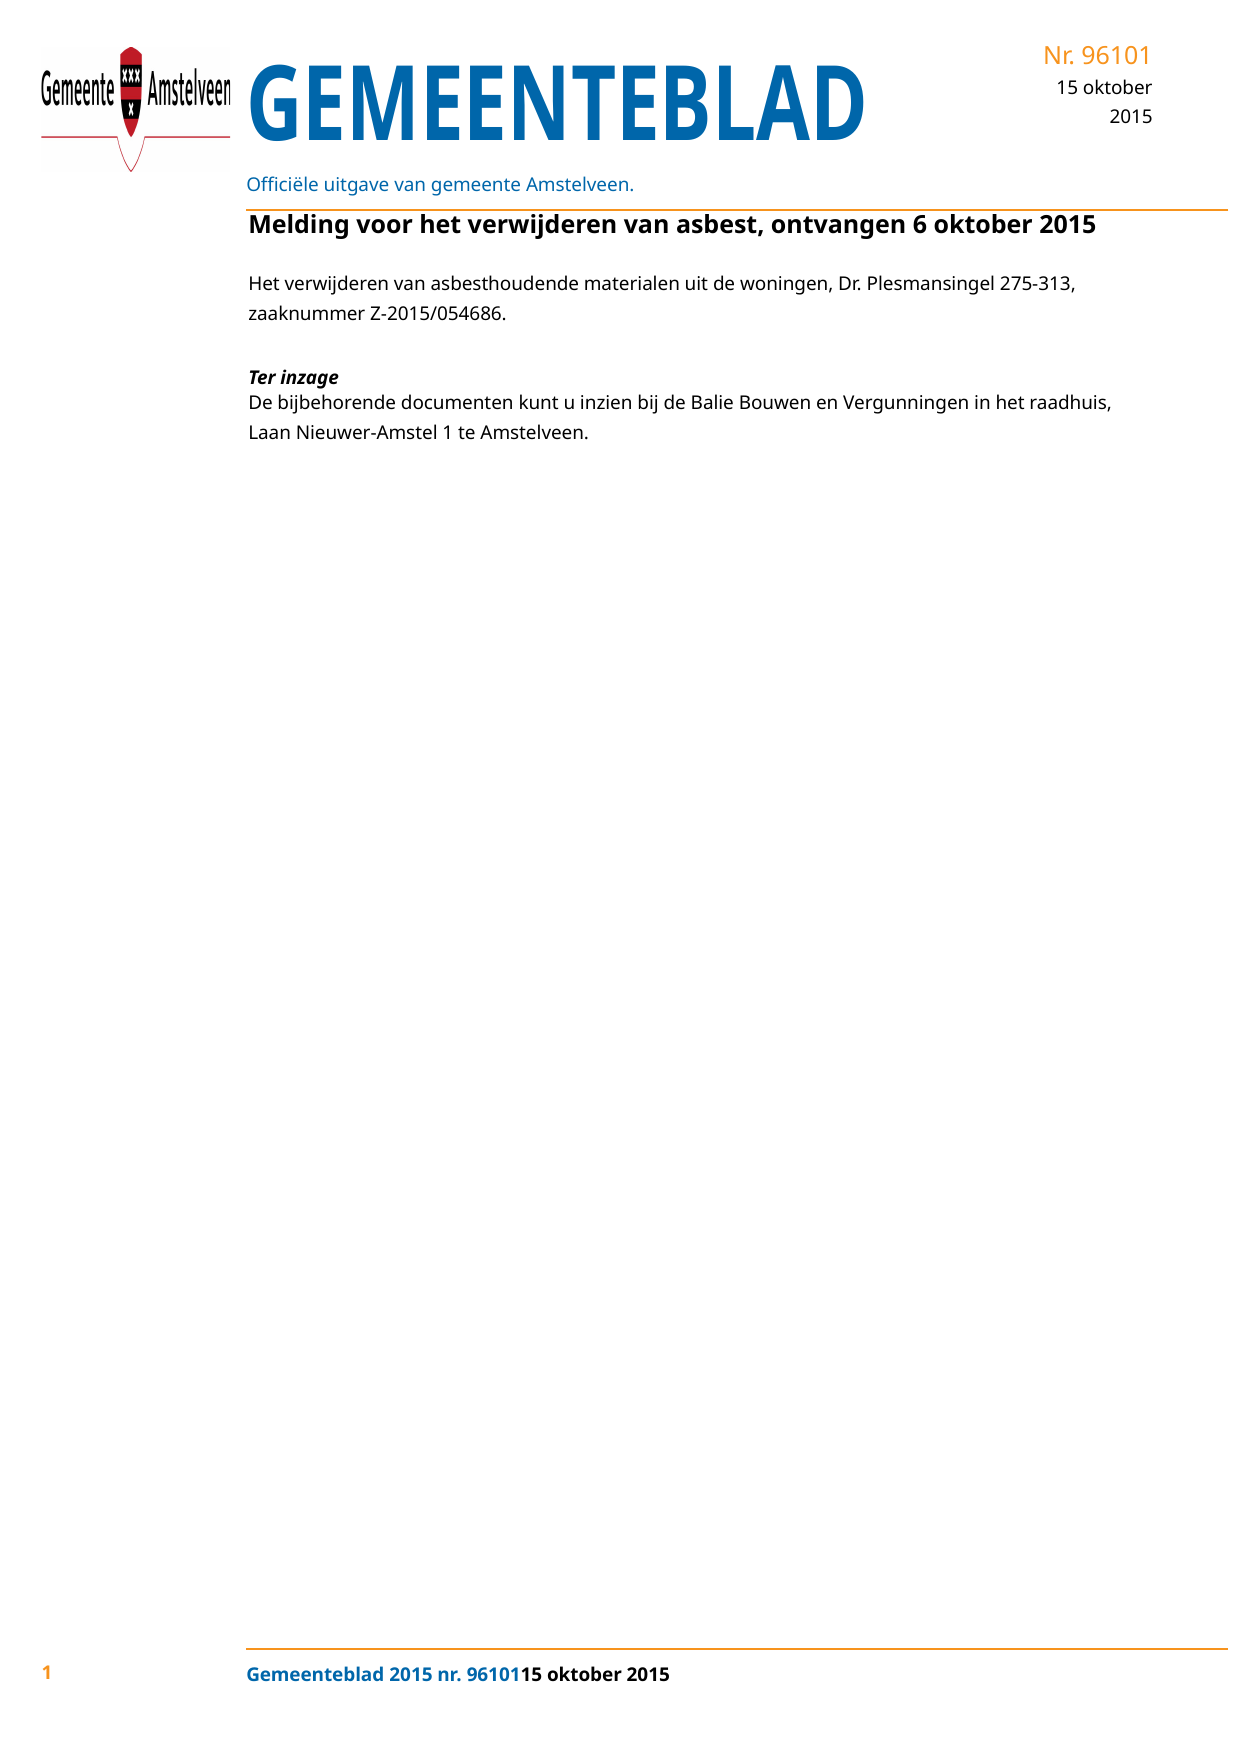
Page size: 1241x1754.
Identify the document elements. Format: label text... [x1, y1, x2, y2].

text Ter inzage [248, 364, 1152, 389]
text Het verwijderen van asbesthoudende materialen uit de woningen, Dr. Plesmansingel 275-313, zaaknummer Z-2015/054686. [248, 270, 1152, 326]
text Melding voor het verwijderen van asbest, ontvangen 6 oktober 2015 [248, 211, 1152, 241]
text De bijbehorende documenten kunt u inzien bij de Balie Bouwen en Vergunningen in het raadhuis, Laan Nieuwer-Amstel 1 te Amstelveen. [248, 389, 1152, 445]
picture [41, 47, 231, 172]
